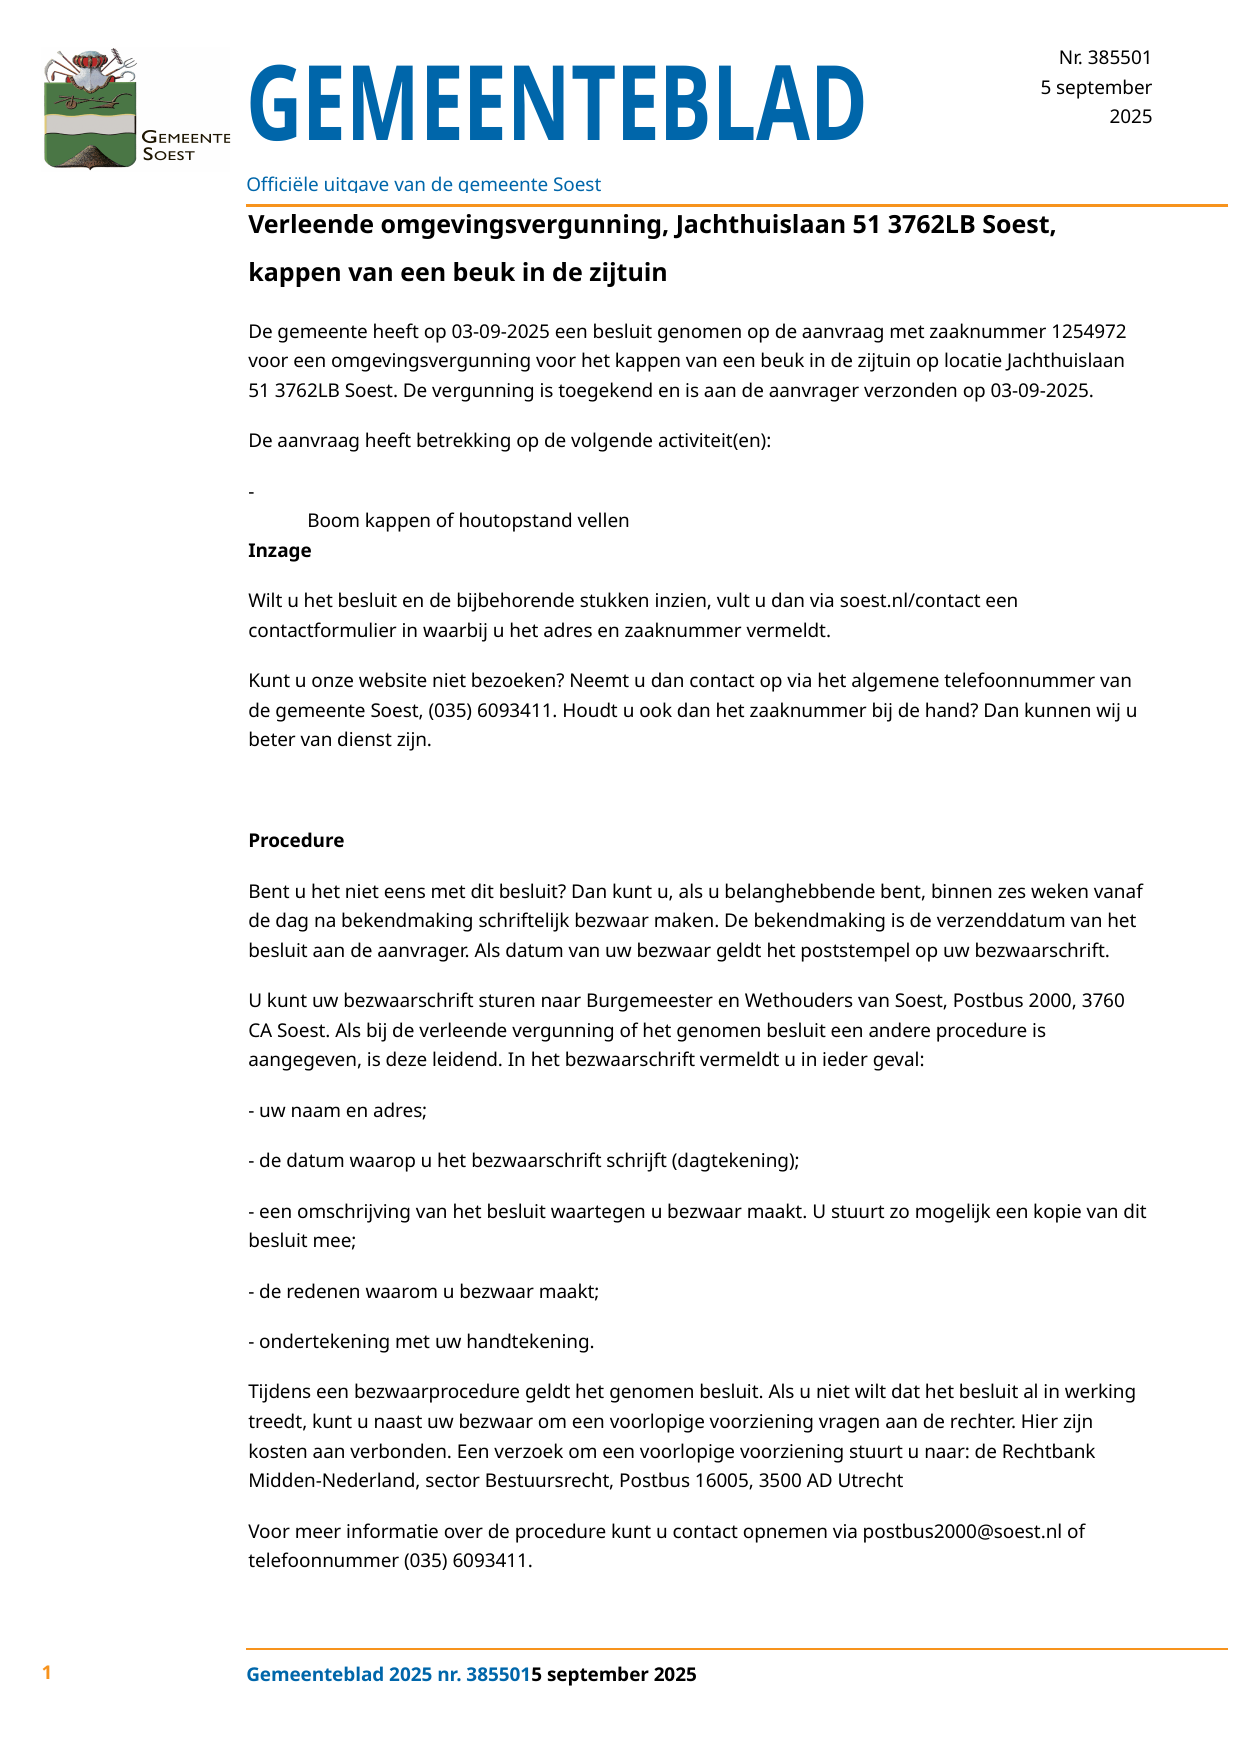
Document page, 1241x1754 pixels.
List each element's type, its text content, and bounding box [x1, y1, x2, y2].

text Inzage [248, 537, 1152, 563]
picture [41, 47, 231, 172]
text Kunt u onze website niet bezoeken? Neemt u dan contact op via het algemene telefoonnummer van de gemeente Soest, (035) 6093411. Houdt u ook dan het zaaknummer bij de hand? Dan kunnen wij u beter van dienst zijn. [248, 667, 1152, 752]
text De gemeente heeft op 03-09-2025 een besluit genomen op de aanvraag met zaaknummer 1254972 voor een omgevingsvergunning voor het kappen van een beuk in de zijtuin op locatie Jachthuislaan 51 3762LB Soest. De vergunning is toegekend en is aan de aanvrager verzonden op 03-09-2025. [248, 318, 1152, 403]
text Tijdens een bezwaarprocedure geldt het genomen besluit. Als u niet wilt dat het besluit al in werking treedt, kunt u naast uw bezwaar om een voorlopige voorziening vragen aan de rechter. Hier zijn kosten aan verbonden. Een verzoek om een voorlopige voorziening stuurt u naar: de Rechtbank Midden-Nederland, sector Bestuursrecht, Postbus 16005, 3500 AD Utrecht [248, 1379, 1152, 1493]
text Bent u het niet eens met dit besluit? Dan kunt u, als u belanghebbende bent, binnen zes weken vanaf de dag na bekendmaking schriftelijk bezwaar maken. De bekendmaking is de verzenddatum van het besluit aan de aanvrager. Als datum van uw bezwaar geldt het poststempel op uw bezwaarschrift. [248, 878, 1152, 963]
text U kunt uw bezwaarschrift sturen naar Burgemeester en Wethouders van Soest, Postbus 2000, 3760 CA Soest. Als bij de verleende vergunning of het genomen besluit een andere procedure is aangegeven, is deze leidend. In het bezwaarschrift vermeldt u in ieder geval: [248, 987, 1152, 1072]
text - uw naam en adres; [248, 1097, 1152, 1123]
text - de datum waarop u het bezwaarschrift schrijft (dagtekening); [248, 1147, 1152, 1173]
text Procedure [248, 827, 1152, 853]
text Verleende omgevingsvergunning, Jachthuislaan 51 3762LB Soest, kappen van een beuk in de zijtuin [248, 207, 1152, 288]
list Boom kappen of houtopstand vellen [248, 507, 1152, 533]
text - de redenen waarom u bezwaar maakt; [248, 1278, 1152, 1304]
text - een omschrijving van het besluit waartegen u bezwaar maakt. U stuurt zo mogelijk een kopie van dit besluit mee; [248, 1198, 1152, 1253]
text - ondertekening met uw handtekening. [248, 1328, 1152, 1354]
text Wilt u het besluit en de bijbehorende stukken inzien, vult u dan via soest.nl/contact een contactformulier in waarbij u het adres en zaaknummer vermeldt. [248, 587, 1152, 643]
text Voor meer informatie over de procedure kunt u contact opnemen via postbus2000@soest.nl of telefoonnummer (035) 6093411. [248, 1518, 1152, 1573]
text De aanvraag heeft betrekking op de volgende activiteit(en): [248, 427, 1152, 453]
